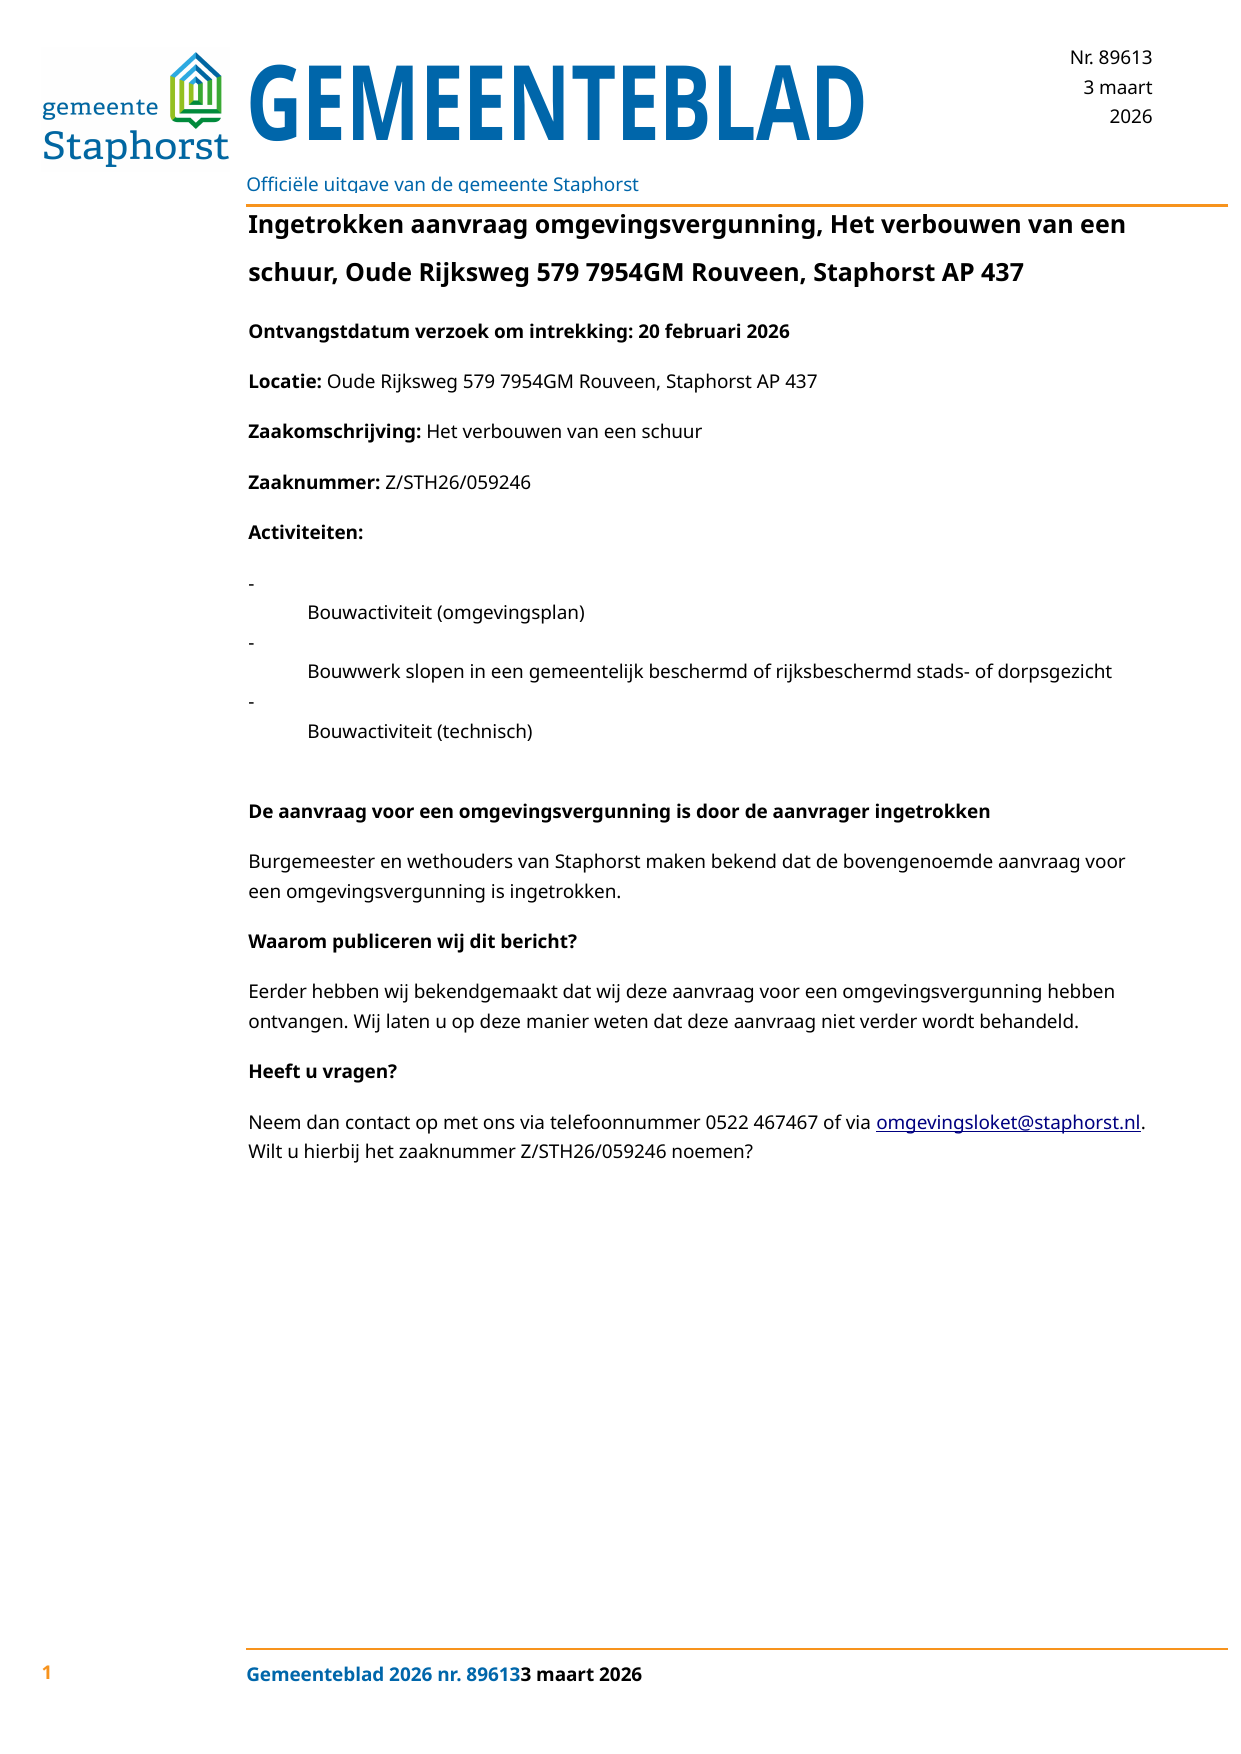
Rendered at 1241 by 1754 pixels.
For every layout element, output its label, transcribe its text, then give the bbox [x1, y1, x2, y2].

picture [41, 47, 231, 172]
text Burgemeester en wethouders van Staphorst maken bekend dat de bovengenoemde aanvraag voor een omgevingsvergunning is ingetrokken. [248, 848, 1152, 904]
text Eerder hebben wij bekendgemaakt dat wij deze aanvraag voor een omgevingsvergunning hebben ontvangen. Wij laten u op deze manier weten dat deze aanvraag niet verder wordt behandeld. [248, 979, 1152, 1034]
list Bouwactiviteit (technisch) [248, 718, 1152, 744]
text Neem dan contact op met ons via telefoonnummer 0522 467467 of via omgevingsloket@staphorst.nl. Wilt u hierbij het zaaknummer Z/STH26/059246 noemen? [248, 1109, 1152, 1164]
text Heeft u vragen? [248, 1059, 1152, 1084]
text Locatie: Oude Rijksweg 579 7954GM Rouveen, Staphorst AP 437 [248, 368, 1152, 394]
text Waarom publiceren wij dit bericht? [248, 928, 1152, 954]
text Activiteiten: [248, 519, 1152, 545]
list Bouwwerk slopen in een gemeentelijk beschermd of rijksbeschermd stads- of dorpsgezicht [248, 659, 1152, 684]
text Zaaknummer: Z/STH26/059246 [248, 469, 1152, 495]
text Ontvangstdatum verzoek om intrekking: 20 februari 2026 [248, 318, 1152, 344]
list Bouwactiviteit (omgevingsplan) [248, 599, 1152, 625]
text Ingetrokken aanvraag omgevingsvergunning, Het verbouwen van een schuur, Oude Rijksweg 579 7954GM Rouveen, Staphorst AP 437 [248, 207, 1152, 288]
text Zaakomschrijving: Het verbouwen van een schuur [248, 419, 1152, 444]
text De aanvraag voor een omgevingsvergunning is door de aanvrager ingetrokken [248, 798, 1152, 824]
